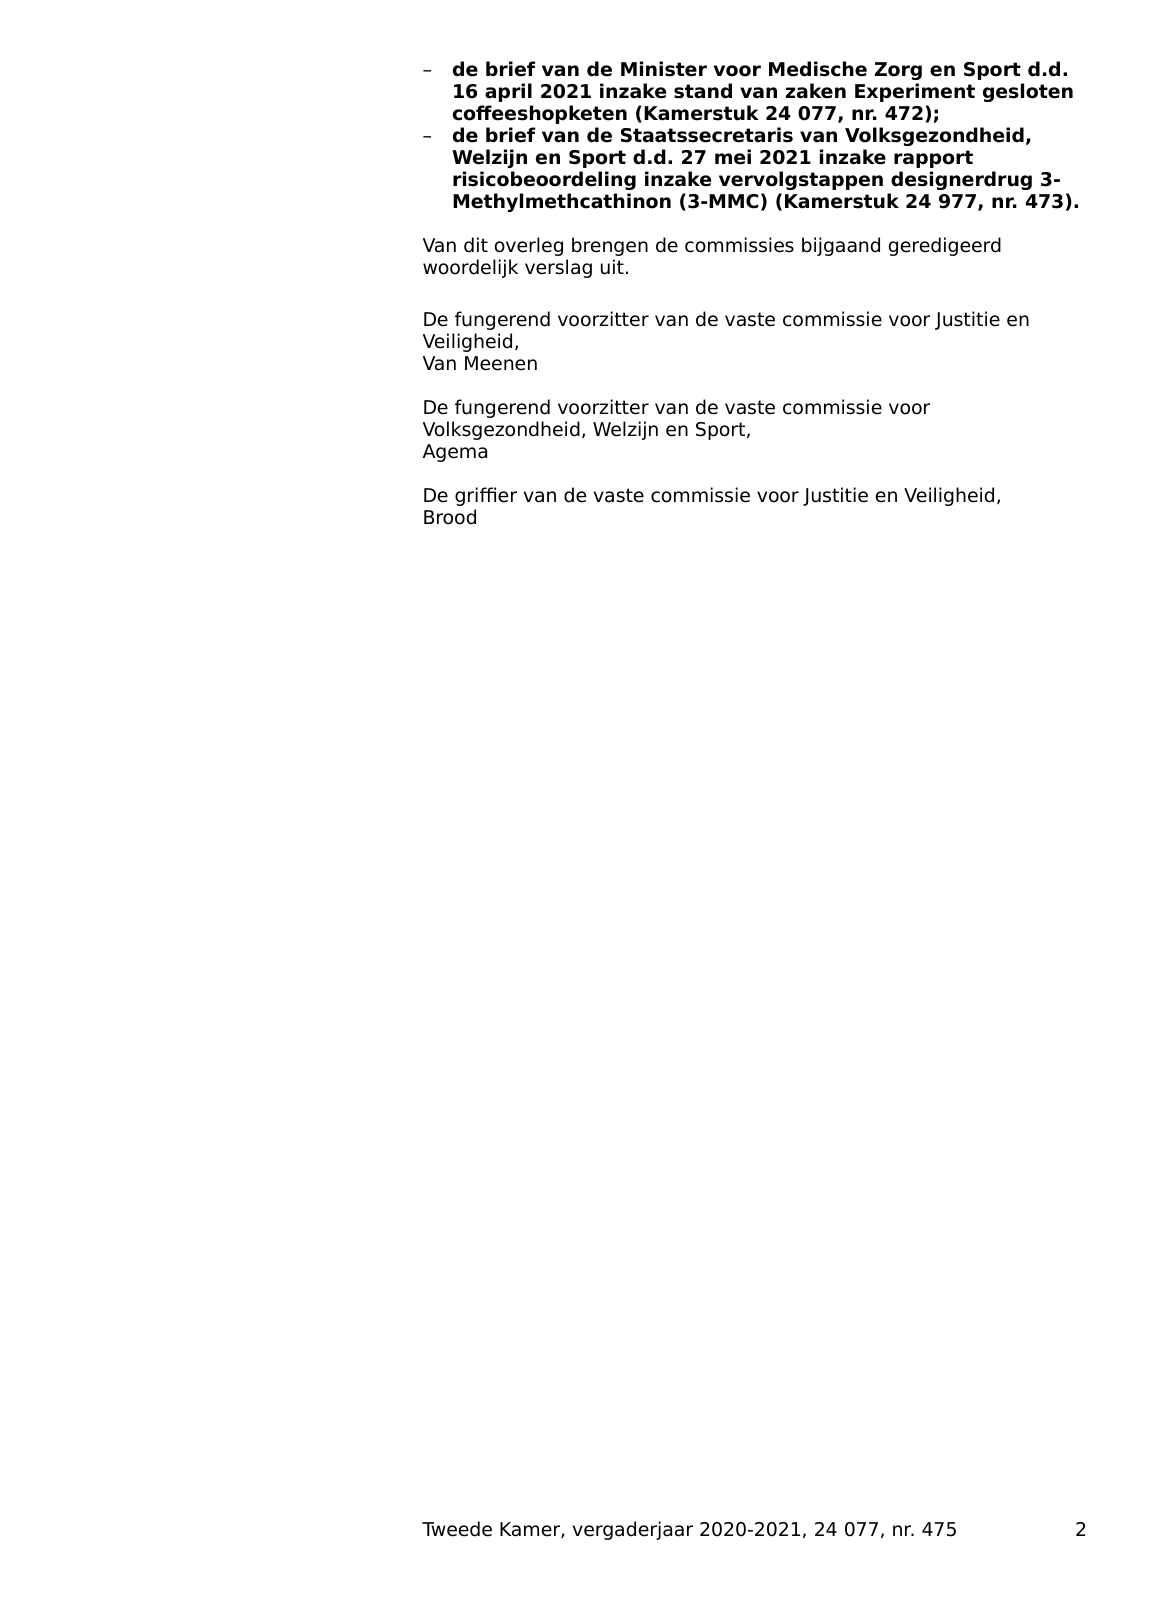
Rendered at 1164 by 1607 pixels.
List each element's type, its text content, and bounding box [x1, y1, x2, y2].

text De fungerend voorzitter van de vaste commissie voor Justitie en Veiligheid, Van Meenen [422, 309, 1087, 375]
text De fungerend voorzitter van de vaste commissie voor Volksgezondheid, Welzijn en Sport, Agema [422, 397, 1087, 463]
text – de brief van de Staatssecretaris van Volksgezondheid, Welzijn en Sport d.d. 27 mei 2021 inzake rapport risicobeoordeling inzake vervolgstappen designerdrug 3-Methylmethcathinon (3-MMC) (Kamerstuk 24 977, nr. 473). [422, 125, 1087, 213]
text Van dit overleg brengen de commissies bijgaand geredigeerd woordelijk verslag uit. [422, 235, 1087, 279]
text – de brief van de Minister voor Medische Zorg en Sport d.d. 16 april 2021 inzake stand van zaken Experiment gesloten coffeeshopketen (Kamerstuk 24 077, nr. 472); [422, 59, 1087, 125]
text De griffier van de vaste commissie voor Justitie en Veiligheid, Brood [422, 485, 1087, 529]
